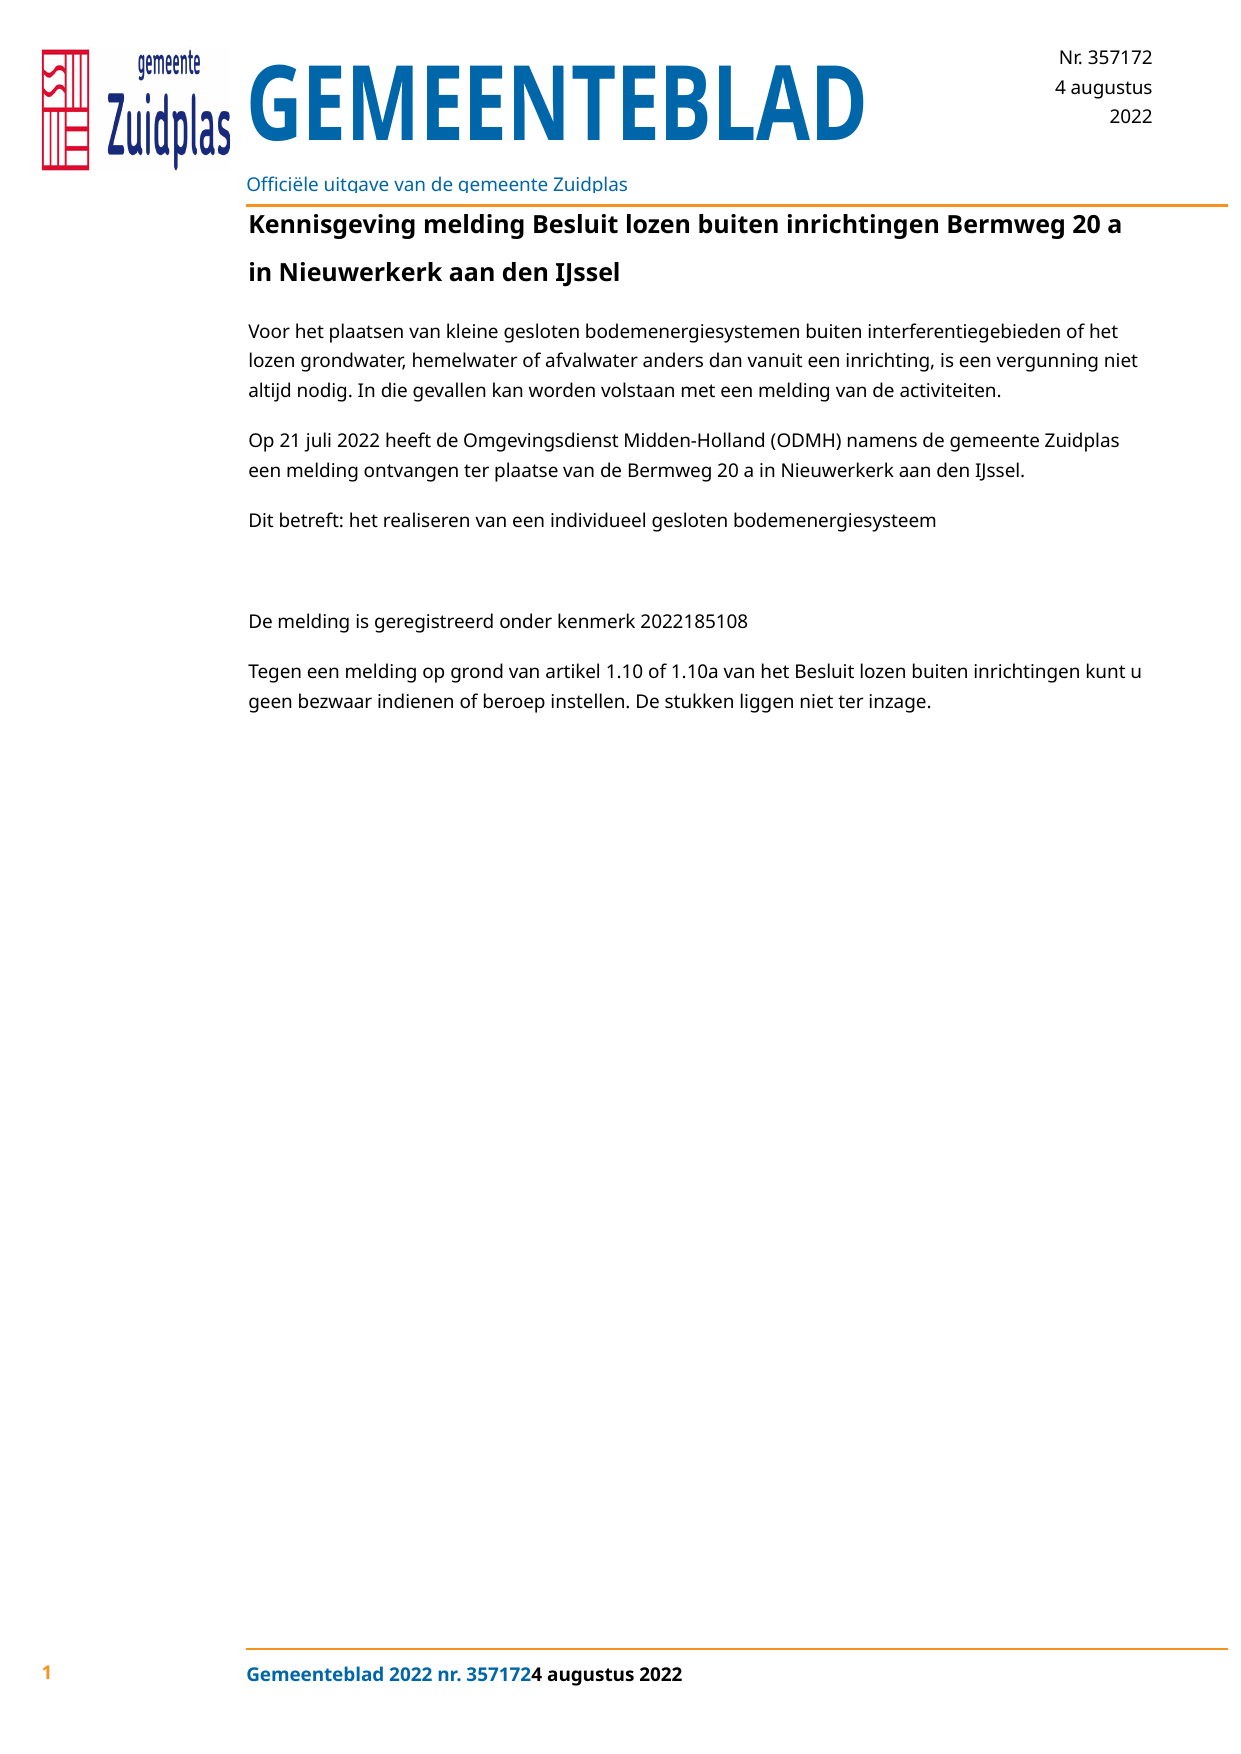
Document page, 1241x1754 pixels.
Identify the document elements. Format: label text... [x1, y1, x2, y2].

text Dit betreft: het realiseren van een individueel gesloten bodemenergiesysteem [248, 507, 1152, 533]
text De melding is geregistreerd onder kenmerk 2022185108 [248, 608, 1152, 634]
text Voor het plaatsen van kleine gesloten bodemenergiesystemen buiten interferentiegebieden of het lozen grondwater, hemelwater of afvalwater anders dan vanuit een inrichting, is een vergunning niet altijd nodig. In die gevallen kan worden volstaan met een melding van de activiteiten. [248, 318, 1152, 403]
picture [41, 47, 231, 172]
text Kennisgeving melding Besluit lozen buiten inrichtingen Bermweg 20 a in Nieuwerkerk aan den IJssel [248, 207, 1152, 288]
text Op 21 juli 2022 heeft de Omgevingsdienst Midden-Holland (ODMH) namens de gemeente Zuidplas een melding ontvangen ter plaatse van de Bermweg 20 a in Nieuwerkerk aan den IJssel. [248, 427, 1152, 483]
text Tegen een melding op grond van artikel 1.10 of 1.10a van het Besluit lozen buiten inrichtingen kunt u geen bezwaar indienen of beroep instellen. De stukken liggen niet ter inzage. [248, 659, 1152, 714]
